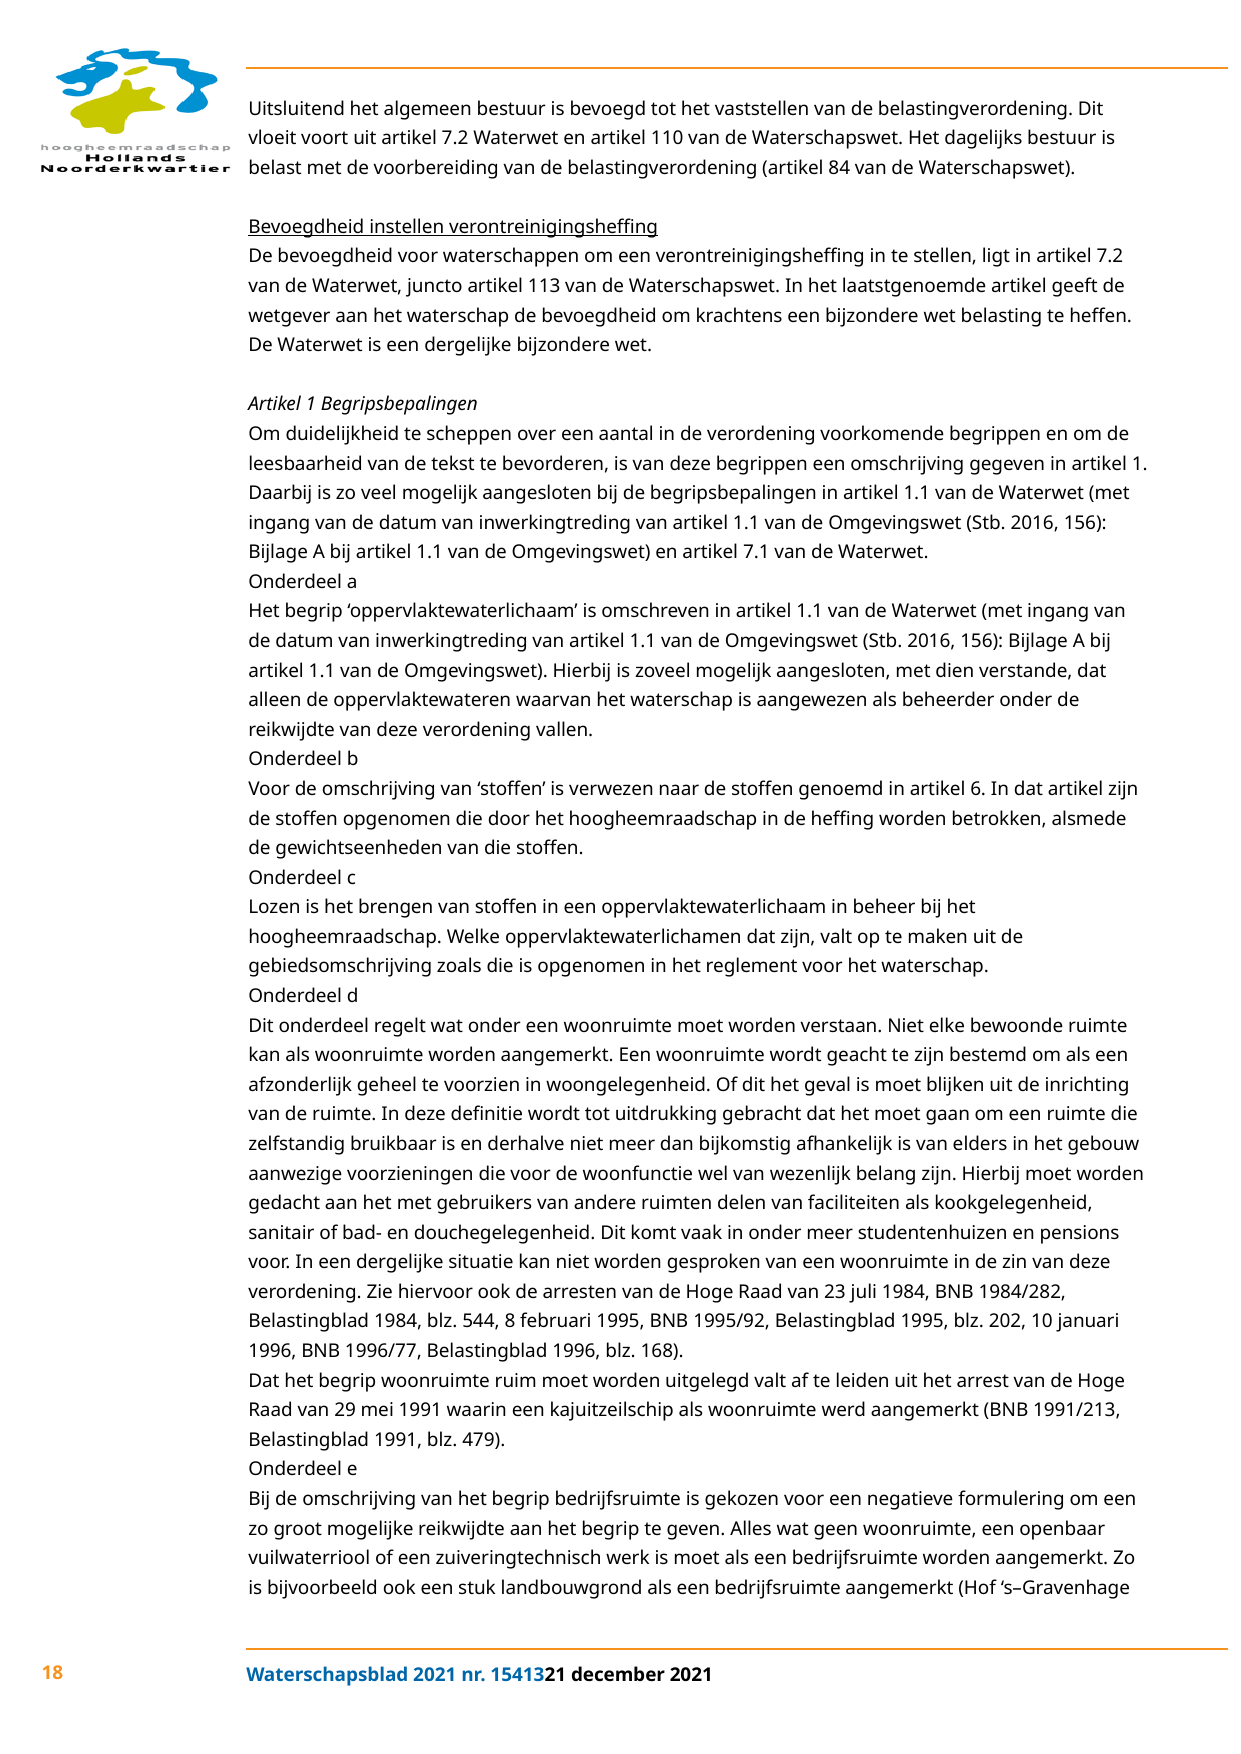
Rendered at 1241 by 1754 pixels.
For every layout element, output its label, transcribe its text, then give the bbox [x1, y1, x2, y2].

text Voor de omschrijving van ‘stoffen’ is verwezen naar de stoffen genoemd in artikel 6. In dat artikel zijn de stoffen opgenomen die door het hoogheemraadschap in de heffing worden betrokken, alsmede de gewichtseenheden van die stoffen. [248, 775, 1152, 860]
text Bevoegdheid instellen verontreinigingsheffing [248, 213, 1152, 239]
text Lozen is het brengen van stoffen in een oppervlaktewaterlichaam in beheer bij het hoogheemraadschap. Welke oppervlaktewaterlichamen dat zijn, valt op te maken uit de gebiedsomschrijving zoals die is opgenomen in het reglement voor het waterschap. [248, 893, 1152, 978]
text Het begrip ‘oppervlaktewaterlichaam’ is omschreven in artikel 1.1 van de Waterwet (met ingang van de datum van inwerkingtreding van artikel 1.1 van de Omgevingswet (Stb. 2016, 156): Bijlage A bij artikel 1.1 van de Omgevingswet). Hierbij is zoveel mogelijk aangesloten, met dien verstande, dat alleen de oppervlaktewateren waarvan het waterschap is aangewezen als beheerder onder de reikwijdte van deze verordening vallen. [248, 598, 1152, 742]
text Artikel 1 Begripsbepalingen [248, 391, 1152, 416]
text Bij de omschrijving van het begrip bedrijfsruimte is gekozen voor een negatieve formulering om een zo groot mogelijke reikwijdte aan het begrip te geven. Alles wat geen woonruimte, een openbaar vuilwaterriool of een zuiveringtechnisch werk is moet als een bedrijfsruimte worden aangemerkt. Zo is bijvoorbeeld ook een stuk landbouwgrond als een bedrijfsruimte aangemerkt (Hof ‘s–Gravenhage [248, 1485, 1152, 1600]
text Onderdeel b [248, 746, 1152, 771]
text Dat het begrip woonruimte ruim moet worden uitgelegd valt af te leiden uit het arrest van de Hoge Raad van 29 mei 1991 waarin een kajuitzeilschip als woonruimte werd aangemerkt (BNB 1991/213, Belastingblad 1991, blz. 479). [248, 1367, 1152, 1452]
text De bevoegdheid voor waterschappen om een verontreinigingsheffing in te stellen, ligt in artikel 7.2 van de Waterwet, juncto artikel 113 van de Waterschapswet. In het laatstgenoemde artikel geeft de wetgever aan het waterschap de bevoegdheid om krachtens een bijzondere wet belasting te heffen. De Waterwet is een dergelijke bijzondere wet. [248, 243, 1152, 357]
text Onderdeel c [248, 864, 1152, 890]
text Onderdeel a [248, 568, 1152, 594]
picture [41, 47, 231, 172]
text Onderdeel e [248, 1456, 1152, 1481]
text Uitsluitend het algemeen bestuur is bevoegd tot het vaststellen van de belastingverordening. Dit vloeit voort uit artikel 7.2 Waterwet en artikel 110 van de Waterschapswet. Het dagelijks bestuur is belast met de voorbereiding van de belastingverordening (artikel 84 van de Waterschapswet). [248, 95, 1152, 180]
text Om duidelijkheid te scheppen over een aantal in de verordening voorkomende begrippen en om de leesbaarheid van de tekst te bevorderen, is van deze begrippen een omschrijving gegeven in artikel 1. Daarbij is zo veel mogelijk aangesloten bij de begripsbepalingen in artikel 1.1 van de Waterwet (met ingang van de datum van inwerkingtreding van artikel 1.1 van de Omgevingswet (Stb. 2016, 156): Bijlage A bij artikel 1.1 van de Omgevingswet) en artikel 7.1 van de Waterwet. [248, 420, 1152, 564]
text Onderdeel d [248, 982, 1152, 1008]
text Dit onderdeel regelt wat onder een woonruimte moet worden verstaan. Niet elke bewoonde ruimte kan als woonruimte worden aangemerkt. Een woonruimte wordt geacht te zijn bestemd om als een afzonderlijk geheel te voorzien in woongelegenheid. Of dit het geval is moet blijken uit de inrichting van de ruimte. In deze definitie wordt tot uitdrukking gebracht dat het moet gaan om een ruimte die zelfstandig bruikbaar is en derhalve niet meer dan bijkomstig afhankelijk is van elders in het gebouw aanwezige voorzieningen die voor de woonfunctie wel van wezenlijk belang zijn. Hierbij moet worden gedacht aan het met gebruikers van andere ruimten delen van faciliteiten als kookgelegenheid, sanitair of bad- en douchegelegenheid. Dit komt vaak in onder meer studentenhuizen en pensions voor. In een dergelijke situatie kan niet worden gesproken van een woonruimte in de zin van deze verordening. Zie hiervoor ook de arresten van de Hoge Raad van 23 juli 1984, BNB 1984/282, Belastingblad 1984, blz. 544, 8 februari 1995, BNB 1995/92, Belastingblad 1995, blz. 202, 10 januari 1996, BNB 1996/77, Belastingblad 1996, blz. 168). [248, 1012, 1152, 1363]
